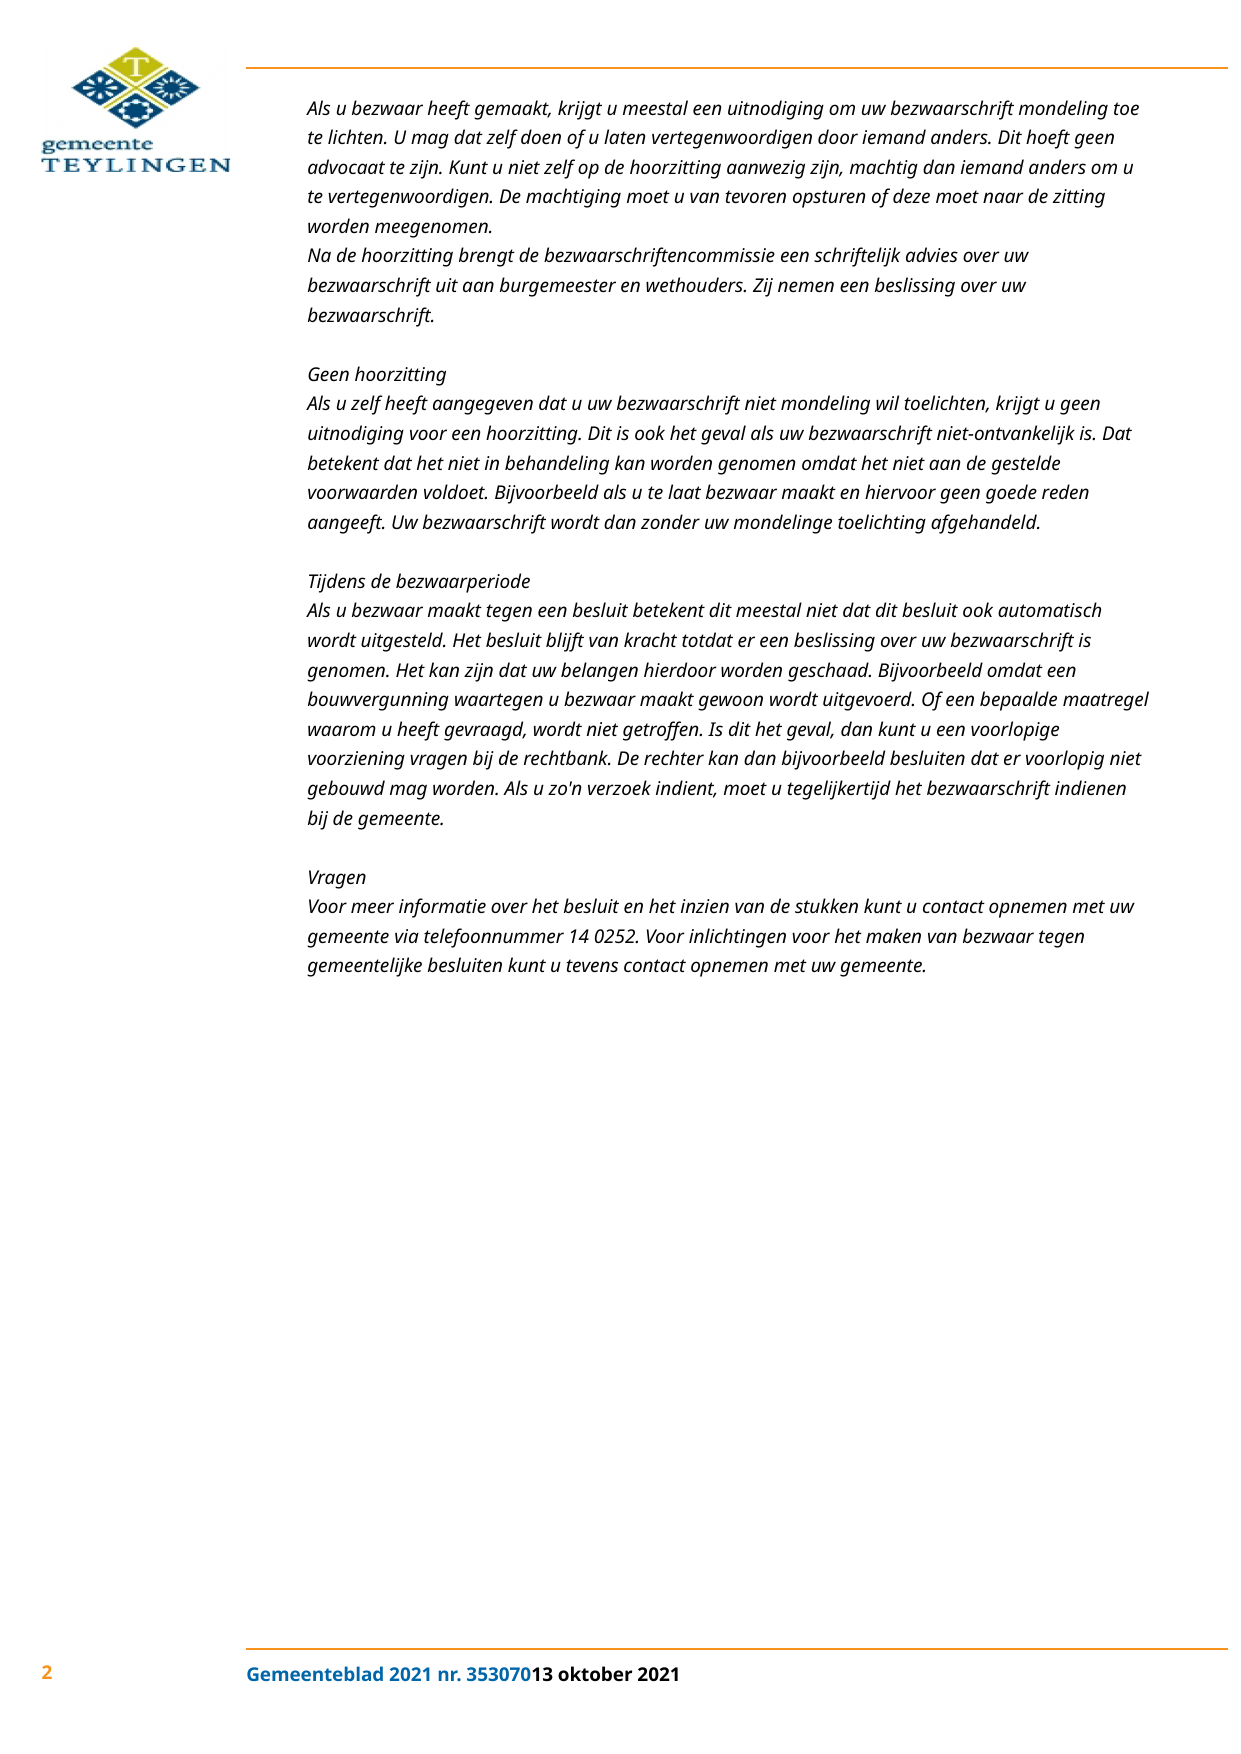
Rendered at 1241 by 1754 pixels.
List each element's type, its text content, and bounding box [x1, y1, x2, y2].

list Als u bezwaar maakt tegen een besluit betekent dit meestal niet dat dit besluit ook automatisch wordt uitgesteld. Het besluit blijft van kracht totdat er een beslissing over uw bezwaarschrift is genomen. Het kan zijn dat uw belangen hierdoor worden geschaad. Bijvoorbeeld omdat een bouwvergunning waartegen u bezwaar maakt gewoon wordt uitgevoerd. Of een bepaalde maatregel waarom u heeft gevraagd, wordt niet getroffen. Is dit het geval, dan kunt u een voorlopige voorziening vragen bij de rechtbank. De rechter kan dan bijvoorbeeld besluiten dat er voorlopig niet gebouwd mag worden. Als u zo'n verzoek indient, moet u tegelijkertijd het bezwaarschrift indienen bij de gemeente. [248, 598, 1152, 831]
picture [41, 47, 231, 172]
list Tijdens de bezwaarperiode [248, 568, 1152, 594]
list Vragen [248, 864, 1152, 890]
list Voor meer informatie over het besluit en het inzien van de stukken kunt u contact opnemen met uw gemeente via telefoonnummer 14 0252. Voor inlichtingen voor het maken van bezwaar tegen gemeentelijke besluiten kunt u tevens contact opnemen met uw gemeente. [248, 893, 1152, 978]
list Als u zelf heeft aangegeven dat u uw bezwaarschrift niet mondeling wil toelichten, krijgt u geen uitnodiging voor een hoorzitting. Dit is ook het geval als uw bezwaarschrift niet-ontvankelijk is. Dat betekent dat het niet in behandeling kan worden genomen omdat het niet aan de gestelde voorwaarden voldoet. Bijvoorbeeld als u te laat bezwaar maakt en hiervoor geen goede reden aangeeft. Uw bezwaarschrift wordt dan zonder uw mondelinge toelichting afgehandeld. [248, 391, 1152, 535]
list Na de hoorzitting brengt de bezwaarschriftencommissie een schriftelijk advies over uw bezwaarschrift uit aan burgemeester en wethouders. Zij nemen een beslissing over uw bezwaarschrift. [248, 243, 1152, 328]
list Geen hoorzitting [248, 361, 1152, 387]
list Als u bezwaar heeft gemaakt, krijgt u meestal een uitnodiging om uw bezwaarschrift mondeling toe te lichten. U mag dat zelf doen of u laten vertegenwoordigen door iemand anders. Dit hoeft geen advocaat te zijn. Kunt u niet zelf op de hoorzitting aanwezig zijn, machtig dan iemand anders om u te vertegenwoordigen. De machtiging moet u van tevoren opsturen of deze moet naar de zitting worden meegenomen. [248, 95, 1152, 239]
